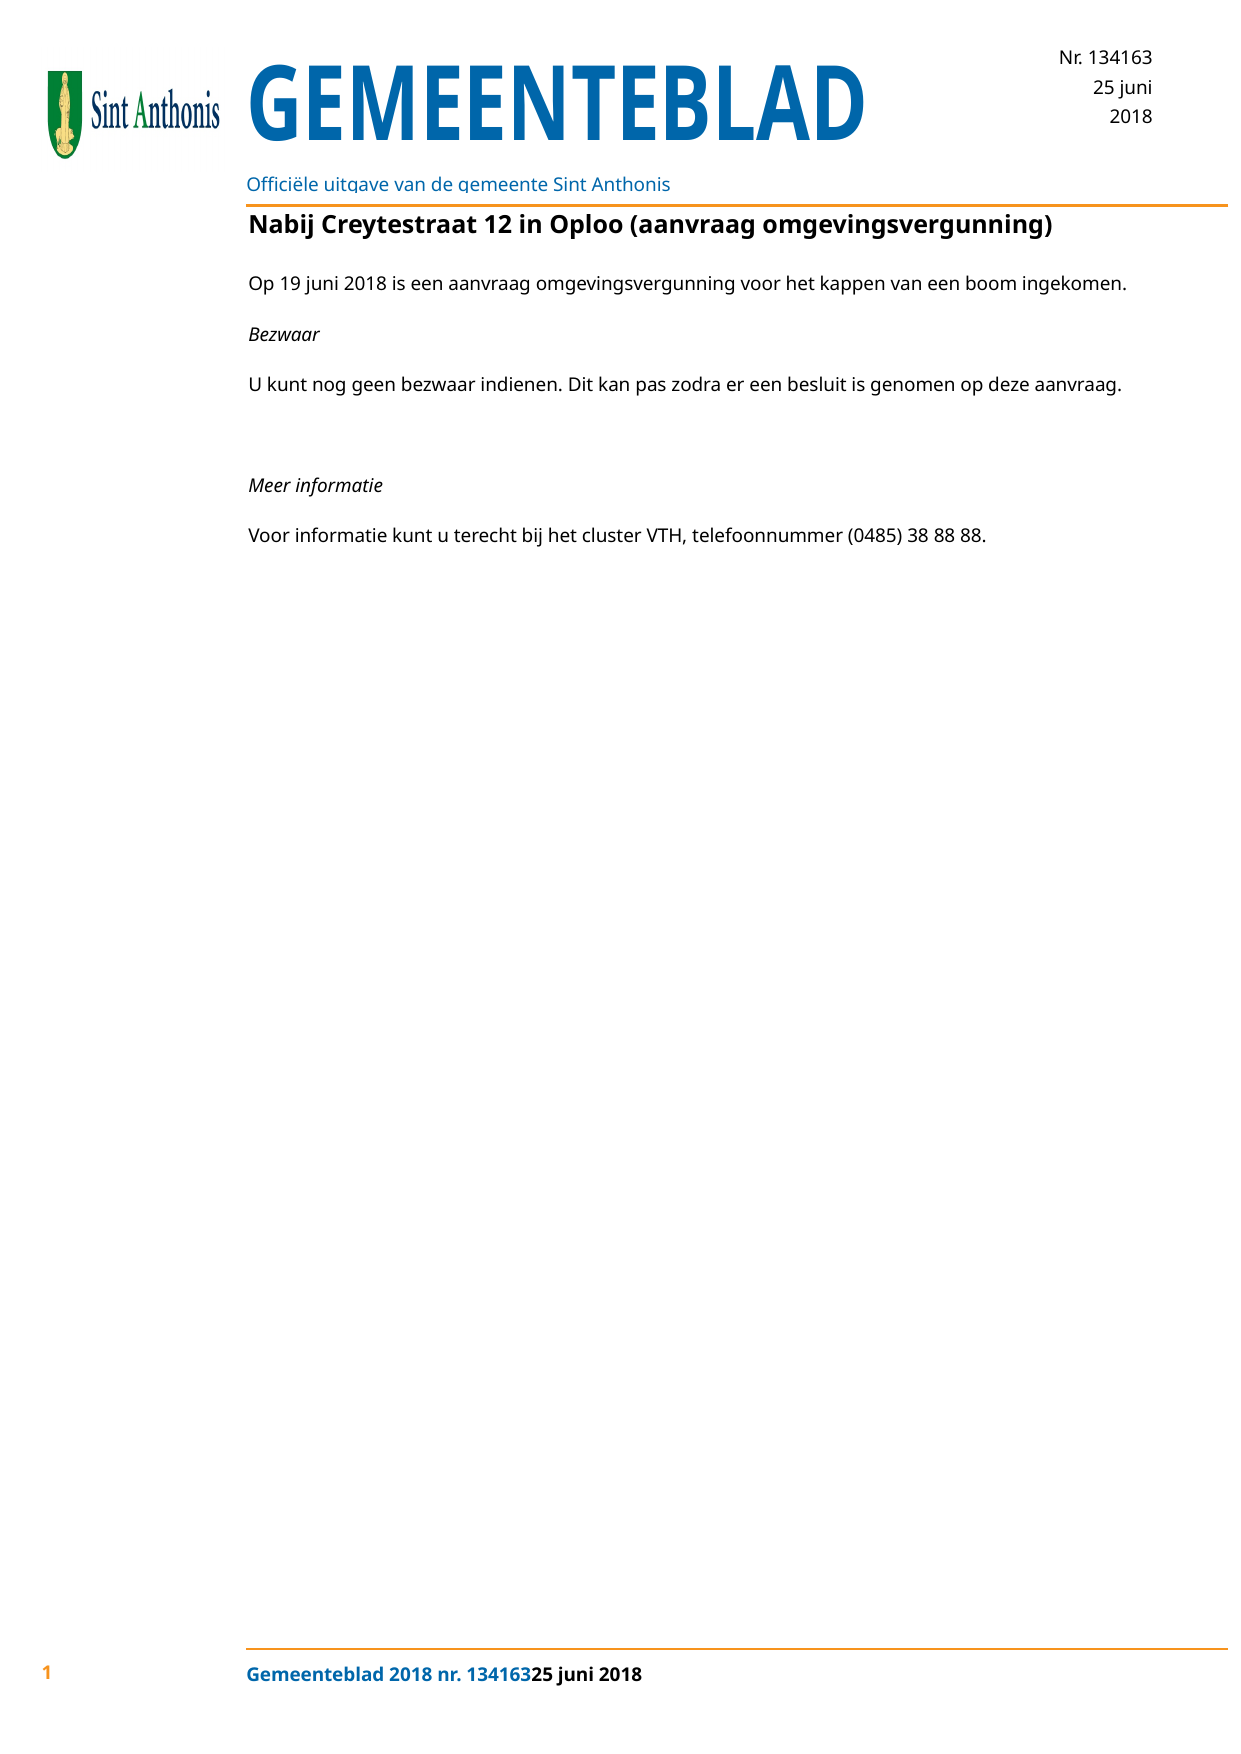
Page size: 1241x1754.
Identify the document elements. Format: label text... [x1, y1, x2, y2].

text Meer informatie [248, 472, 1152, 498]
text Nabij Creytestraat 12 in Oploo (aanvraag omgevingsvergunning) [248, 207, 1152, 241]
picture [41, 47, 231, 172]
text Op 19 juni 2018 is een aanvraag omgevingsvergunning voor het kappen van een boom ingekomen. [248, 270, 1152, 296]
text Voor informatie kunt u terecht bij het cluster VTH, telefoonnummer (0485) 38 88 88. [248, 522, 1152, 548]
text U kunt nog geen bezwaar indienen. Dit kan pas zodra er een besluit is genomen op deze aanvraag. [248, 371, 1152, 397]
text Bezwaar [248, 321, 1152, 346]
